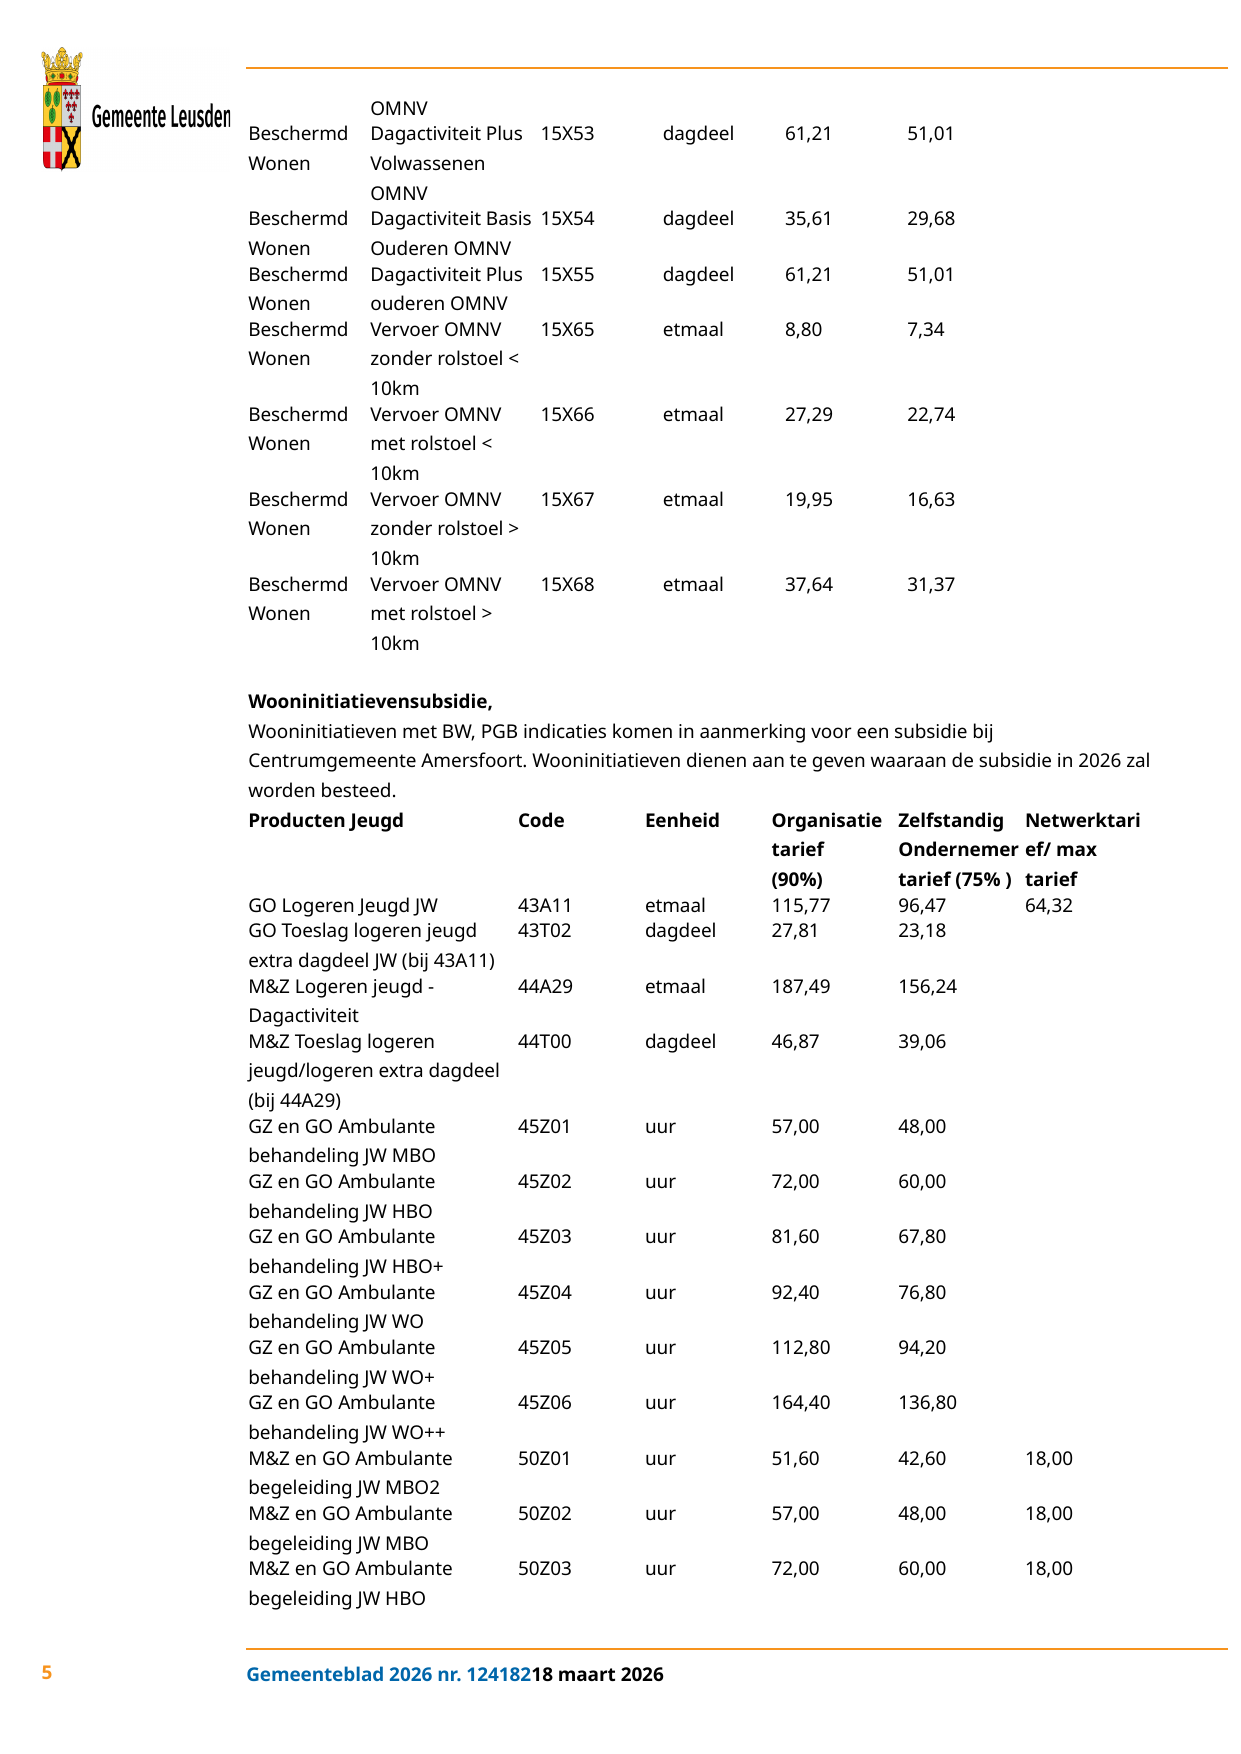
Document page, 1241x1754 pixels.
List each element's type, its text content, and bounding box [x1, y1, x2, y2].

table_cell etmaal [645, 892, 771, 917]
table_cell 15X66 [540, 401, 663, 486]
table_cell GZ en GO Ambulante behandeling JW MBO [248, 1113, 518, 1168]
table_cell Vervoer OMNV zonder rolstoel > 10km [370, 486, 540, 571]
table_header Eenheid [645, 807, 771, 892]
table_header Netwerktarief/ max tarief [1025, 807, 1152, 892]
table_cell 112,80 [771, 1334, 898, 1389]
table_cell 57,00 [771, 1500, 898, 1556]
table_cell dagdeel [645, 918, 771, 973]
table_cell M&Z Toeslag logeren jeugd/logeren extra dagdeel (bij 44A29) [248, 1028, 518, 1113]
table_cell 61,21 [785, 121, 907, 205]
table_cell Beschermd Wonen [248, 401, 370, 486]
table_cell 31,37 [907, 571, 1029, 656]
table_cell 115,77 [771, 892, 898, 917]
table_cell 46,87 [771, 1028, 898, 1113]
table_cell 8,80 [785, 316, 907, 401]
table_cell 7,34 [907, 316, 1029, 401]
text Wooninitiatieven met BW, PGB indicaties komen in aanmerking voor een subsidie bij Centrumgemeente Amersfoort. Wooninitiatieven dienen aan te geven waaraan de subsidie in 2026 zal worden besteed. [248, 718, 1152, 803]
table_cell dagdeel [663, 121, 785, 205]
table_cell GZ en GO Ambulante behandeling JW WO [248, 1279, 518, 1334]
table_cell GO Toeslag logeren jeugd extra dagdeel JW (bij 43A11) [248, 918, 518, 973]
table_cell 18,00 [1025, 1500, 1152, 1556]
table_header Zelfstandig Ondernemer tarief (75% ) [898, 807, 1025, 892]
table_header Code [518, 807, 645, 892]
table_cell 45Z06 [518, 1390, 645, 1445]
table_cell 37,64 [785, 571, 907, 656]
table_cell [1029, 261, 1152, 316]
table_cell 44A29 [518, 973, 645, 1028]
table_cell 51,60 [771, 1445, 898, 1500]
table_cell Beschermd Wonen [248, 121, 370, 205]
table_cell dagdeel [663, 205, 785, 261]
picture [41, 47, 231, 172]
table_cell Dagactiviteit Plus ouderen OMNV [370, 261, 540, 316]
table_cell 15X54 [540, 205, 663, 261]
table_cell 23,18 [898, 918, 1025, 973]
table_cell [1025, 1334, 1152, 1389]
table_cell M&Z en GO Ambulante begeleiding JW HBO [248, 1556, 518, 1611]
table_cell 51,01 [907, 261, 1029, 316]
table_cell 45Z03 [518, 1224, 645, 1279]
table_cell [1029, 486, 1152, 571]
table_cell etmaal [663, 316, 785, 401]
table_cell Dagactiviteit Basis Ouderen OMNV [370, 205, 540, 261]
table_cell uur [645, 1113, 771, 1168]
table_cell 15X53 [540, 121, 663, 205]
table_cell 92,40 [771, 1279, 898, 1334]
table_cell 42,60 [898, 1445, 1025, 1500]
table_cell 18,00 [1025, 1445, 1152, 1500]
table_cell [1029, 571, 1152, 656]
table_cell 48,00 [898, 1500, 1025, 1556]
table_cell [1029, 95, 1152, 121]
table_cell etmaal [663, 401, 785, 486]
table_cell Vervoer OMNV met rolstoel < 10km [370, 401, 540, 486]
table_cell 96,47 [898, 892, 1025, 917]
table_header Organisatie tarief (90%) [771, 807, 898, 892]
table_cell 136,80 [898, 1390, 1025, 1445]
table_cell 43T02 [518, 918, 645, 973]
table_cell 45Z01 [518, 1113, 645, 1168]
table_cell 94,20 [898, 1334, 1025, 1389]
table_cell M&Z Logeren jeugd - Dagactiviteit [248, 973, 518, 1028]
table_cell 57,00 [771, 1113, 898, 1168]
table_cell Beschermd Wonen [248, 486, 370, 571]
table_cell 45Z05 [518, 1334, 645, 1389]
table_cell uur [645, 1556, 771, 1611]
table_cell uur [645, 1445, 771, 1500]
table_cell uur [645, 1390, 771, 1445]
table_cell 60,00 [898, 1168, 1025, 1224]
table_cell [1029, 401, 1152, 486]
table_cell 45Z02 [518, 1168, 645, 1224]
table_cell [1025, 1028, 1152, 1113]
table_cell Beschermd Wonen [248, 571, 370, 656]
table_cell Vervoer OMNV zonder rolstoel < 10km [370, 316, 540, 401]
table_cell uur [645, 1168, 771, 1224]
table_cell 72,00 [771, 1556, 898, 1611]
table_cell GZ en GO Ambulante behandeling JW WO+ [248, 1334, 518, 1389]
table_cell [540, 95, 663, 121]
table_cell 76,80 [898, 1279, 1025, 1334]
table_cell [1025, 1113, 1152, 1168]
table_cell 48,00 [898, 1113, 1025, 1168]
table_cell Beschermd Wonen [248, 316, 370, 401]
table_cell M&Z en GO Ambulante begeleiding JW MBO [248, 1500, 518, 1556]
table_cell 187,49 [771, 973, 898, 1028]
table_cell 164,40 [771, 1390, 898, 1445]
table_cell 22,74 [907, 401, 1029, 486]
table_cell 44T00 [518, 1028, 645, 1113]
table_cell [1025, 1390, 1152, 1445]
table_header Producten Jeugd [248, 807, 518, 892]
table_cell 50Z01 [518, 1445, 645, 1500]
table_cell [1025, 1279, 1152, 1334]
table_cell 61,21 [785, 261, 907, 316]
table_cell etmaal [663, 486, 785, 571]
table_cell GO Logeren Jeugd JW [248, 892, 518, 917]
table_cell [1025, 973, 1152, 1028]
table_cell [1029, 205, 1152, 261]
table_cell 50Z03 [518, 1556, 645, 1611]
table_cell dagdeel [645, 1028, 771, 1113]
table_cell M&Z en GO Ambulante begeleiding JW MBO2 [248, 1445, 518, 1500]
table_cell 72,00 [771, 1168, 898, 1224]
table_cell uur [645, 1279, 771, 1334]
table_cell Dagactiviteit Plus Volwassenen OMNV [370, 121, 540, 205]
table_cell [907, 95, 1029, 121]
table_cell 18,00 [1025, 1556, 1152, 1611]
table_cell 29,68 [907, 205, 1029, 261]
table_cell 39,06 [898, 1028, 1025, 1113]
table_cell [1025, 1168, 1152, 1224]
table_cell 15X68 [540, 571, 663, 656]
table_cell 60,00 [898, 1556, 1025, 1611]
table_cell 35,61 [785, 205, 907, 261]
table_cell [1025, 918, 1152, 973]
table_cell 27,81 [771, 918, 898, 973]
table_cell 15X67 [540, 486, 663, 571]
table_cell etmaal [645, 973, 771, 1028]
table_cell [248, 95, 370, 121]
table_cell 45Z04 [518, 1279, 645, 1334]
table_cell Beschermd Wonen [248, 261, 370, 316]
table_cell uur [645, 1334, 771, 1389]
table_cell GZ en GO Ambulante behandeling JW WO++ [248, 1390, 518, 1445]
table_cell 64,32 [1025, 892, 1152, 917]
table_cell 81,60 [771, 1224, 898, 1279]
table_cell [1029, 121, 1152, 205]
table_cell Beschermd Wonen [248, 205, 370, 261]
table_cell 67,80 [898, 1224, 1025, 1279]
table_cell 16,63 [907, 486, 1029, 571]
table_cell etmaal [663, 571, 785, 656]
table_cell GZ en GO Ambulante behandeling JW HBO+ [248, 1224, 518, 1279]
table_cell 43A11 [518, 892, 645, 917]
table_cell 15X55 [540, 261, 663, 316]
table_cell 27,29 [785, 401, 907, 486]
table_cell OMNV [370, 95, 540, 121]
text Wooninitiatievensubsidie, [248, 688, 1152, 714]
table_cell 51,01 [907, 121, 1029, 205]
table_cell 19,95 [785, 486, 907, 571]
table_cell [663, 95, 785, 121]
table_cell 50Z02 [518, 1500, 645, 1556]
table_cell uur [645, 1224, 771, 1279]
table_cell dagdeel [663, 261, 785, 316]
table_cell 15X65 [540, 316, 663, 401]
table_cell uur [645, 1500, 771, 1556]
table_cell [1025, 1224, 1152, 1279]
table_cell [785, 95, 907, 121]
table_cell 156,24 [898, 973, 1025, 1028]
table_cell Vervoer OMNV met rolstoel > 10km [370, 571, 540, 656]
table_cell [1029, 316, 1152, 401]
table_cell GZ en GO Ambulante behandeling JW HBO [248, 1168, 518, 1224]
